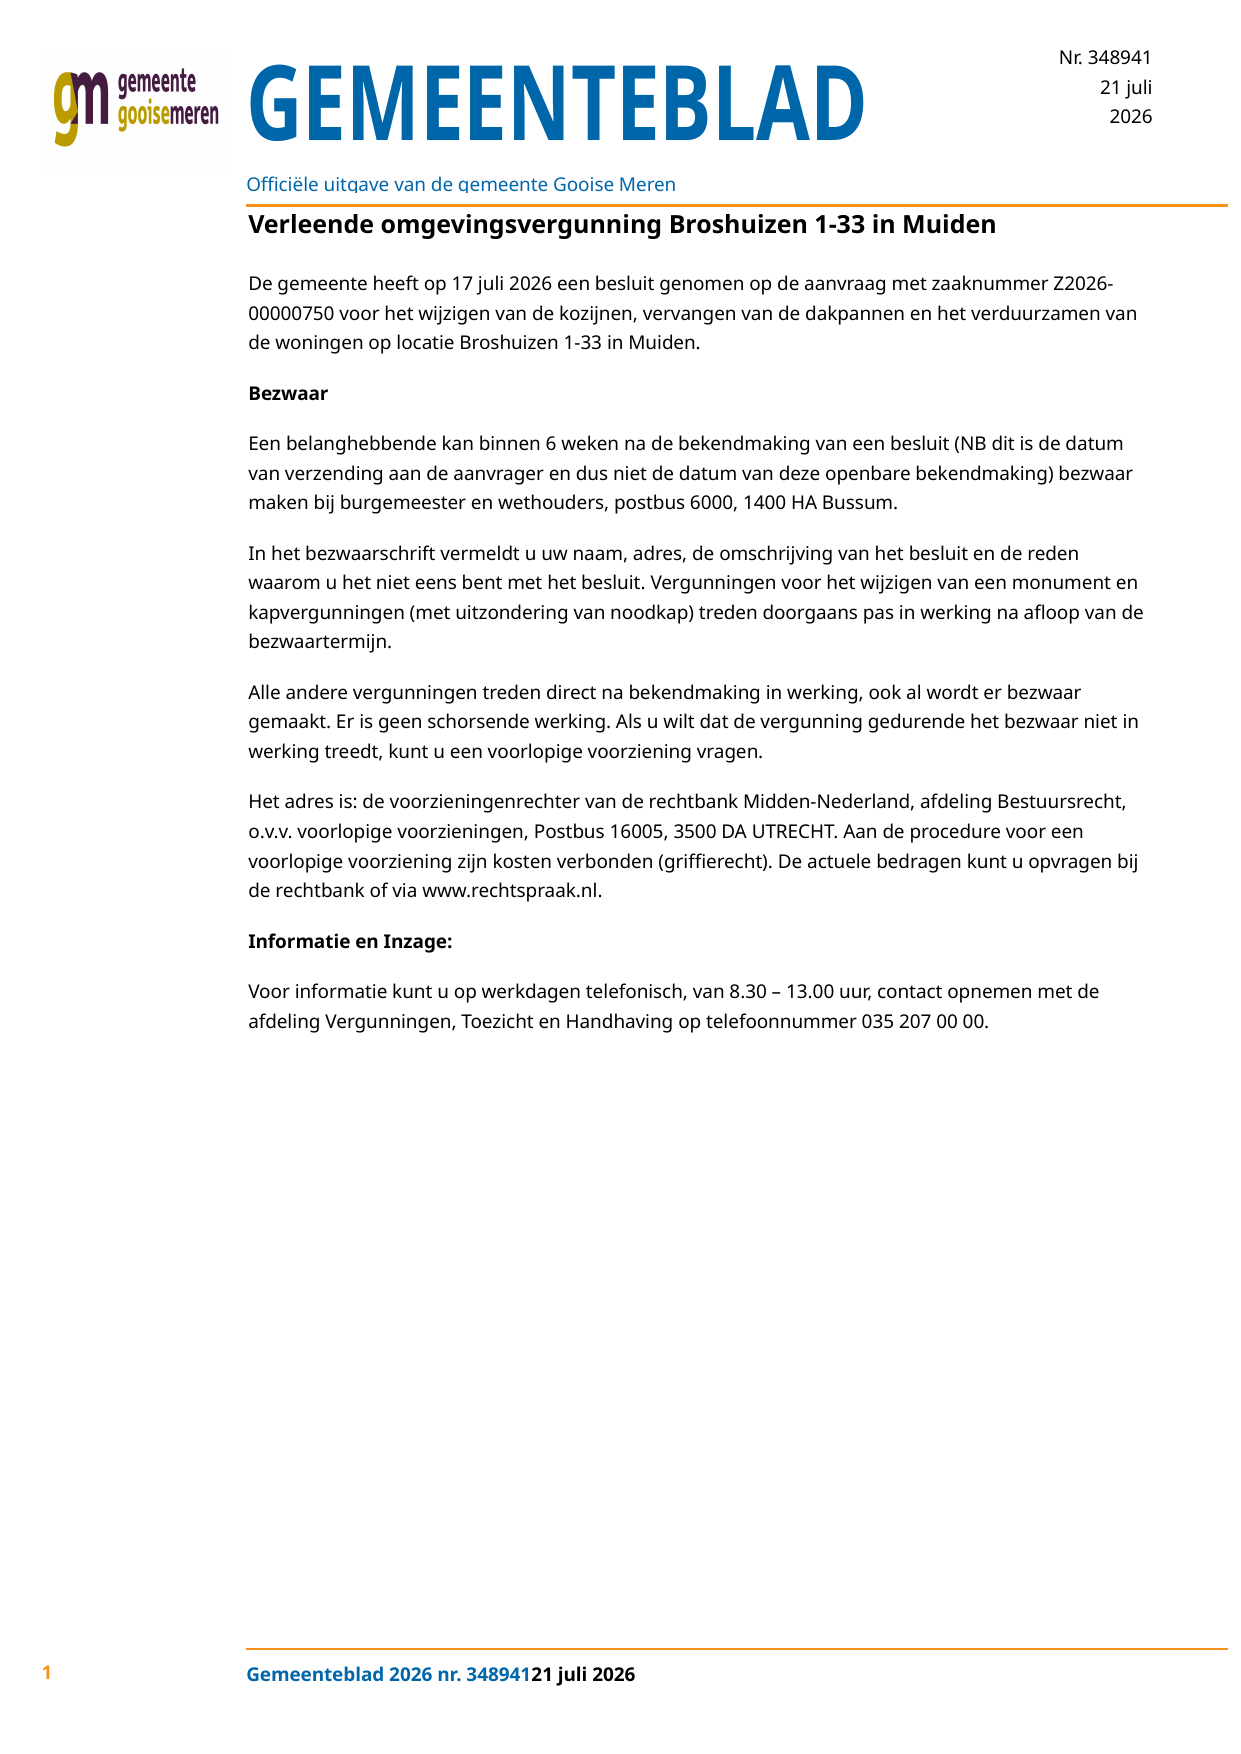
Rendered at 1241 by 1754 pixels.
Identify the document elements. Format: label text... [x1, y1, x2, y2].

text Verleende omgevingsvergunning Broshuizen 1-33 in Muiden [248, 207, 1152, 241]
text Bezwaar [248, 380, 1152, 406]
text De gemeente heeft op 17 juli 2026 een besluit genomen op de aanvraag met zaaknummer Z2026-00000750 voor het wijzigen van de kozijnen, vervangen van de dakpannen en het verduurzamen van de woningen op locatie Broshuizen 1-33 in Muiden. [248, 270, 1152, 355]
text Alle andere vergunningen treden direct na bekendmaking in werking, ook al wordt er bezwaar gemaakt. Er is geen schorsende werking. Als u wilt dat de vergunning gedurende het bezwaar niet in werking treedt, kunt u een voorlopige voorziening vragen. [248, 679, 1152, 764]
text Informatie en Inzage: [248, 928, 1152, 953]
text Een belanghebbende kan binnen 6 weken na de bekendmaking van een besluit (NB dit is de datum van verzending aan de aanvrager en dus niet de datum van deze openbare bekendmaking) bezwaar maken bij burgemeester en wethouders, postbus 6000, 1400 HA Bussum. [248, 430, 1152, 515]
text Voor informatie kunt u op werkdagen telefonisch, van 8.30 – 13.00 uur, contact opnemen met de afdeling Vergunningen, Toezicht en Handhaving op telefoonnummer 035 207 00 00. [248, 978, 1152, 1033]
text Het adres is: de voorzieningenrechter van de rechtbank Midden-Nederland, afdeling Bestuursrecht, o.v.v. voorlopige voorzieningen, Postbus 16005, 3500 DA UTRECHT. Aan de procedure voor een voorlopige voorziening zijn kosten verbonden (griffierecht). De actuele bedragen kunt u opvragen bij de rechtbank of via www.rechtspraak.nl. [248, 789, 1152, 903]
text In het bezwaarschrift vermeldt u uw naam, adres, de omschrijving van het besluit en de reden waarom u het niet eens bent met het besluit. Vergunningen voor het wijzigen van een monument en kapvergunningen (met uitzondering van noodkap) treden doorgaans pas in werking na afloop van de bezwaartermijn. [248, 540, 1152, 654]
picture [41, 47, 231, 172]
